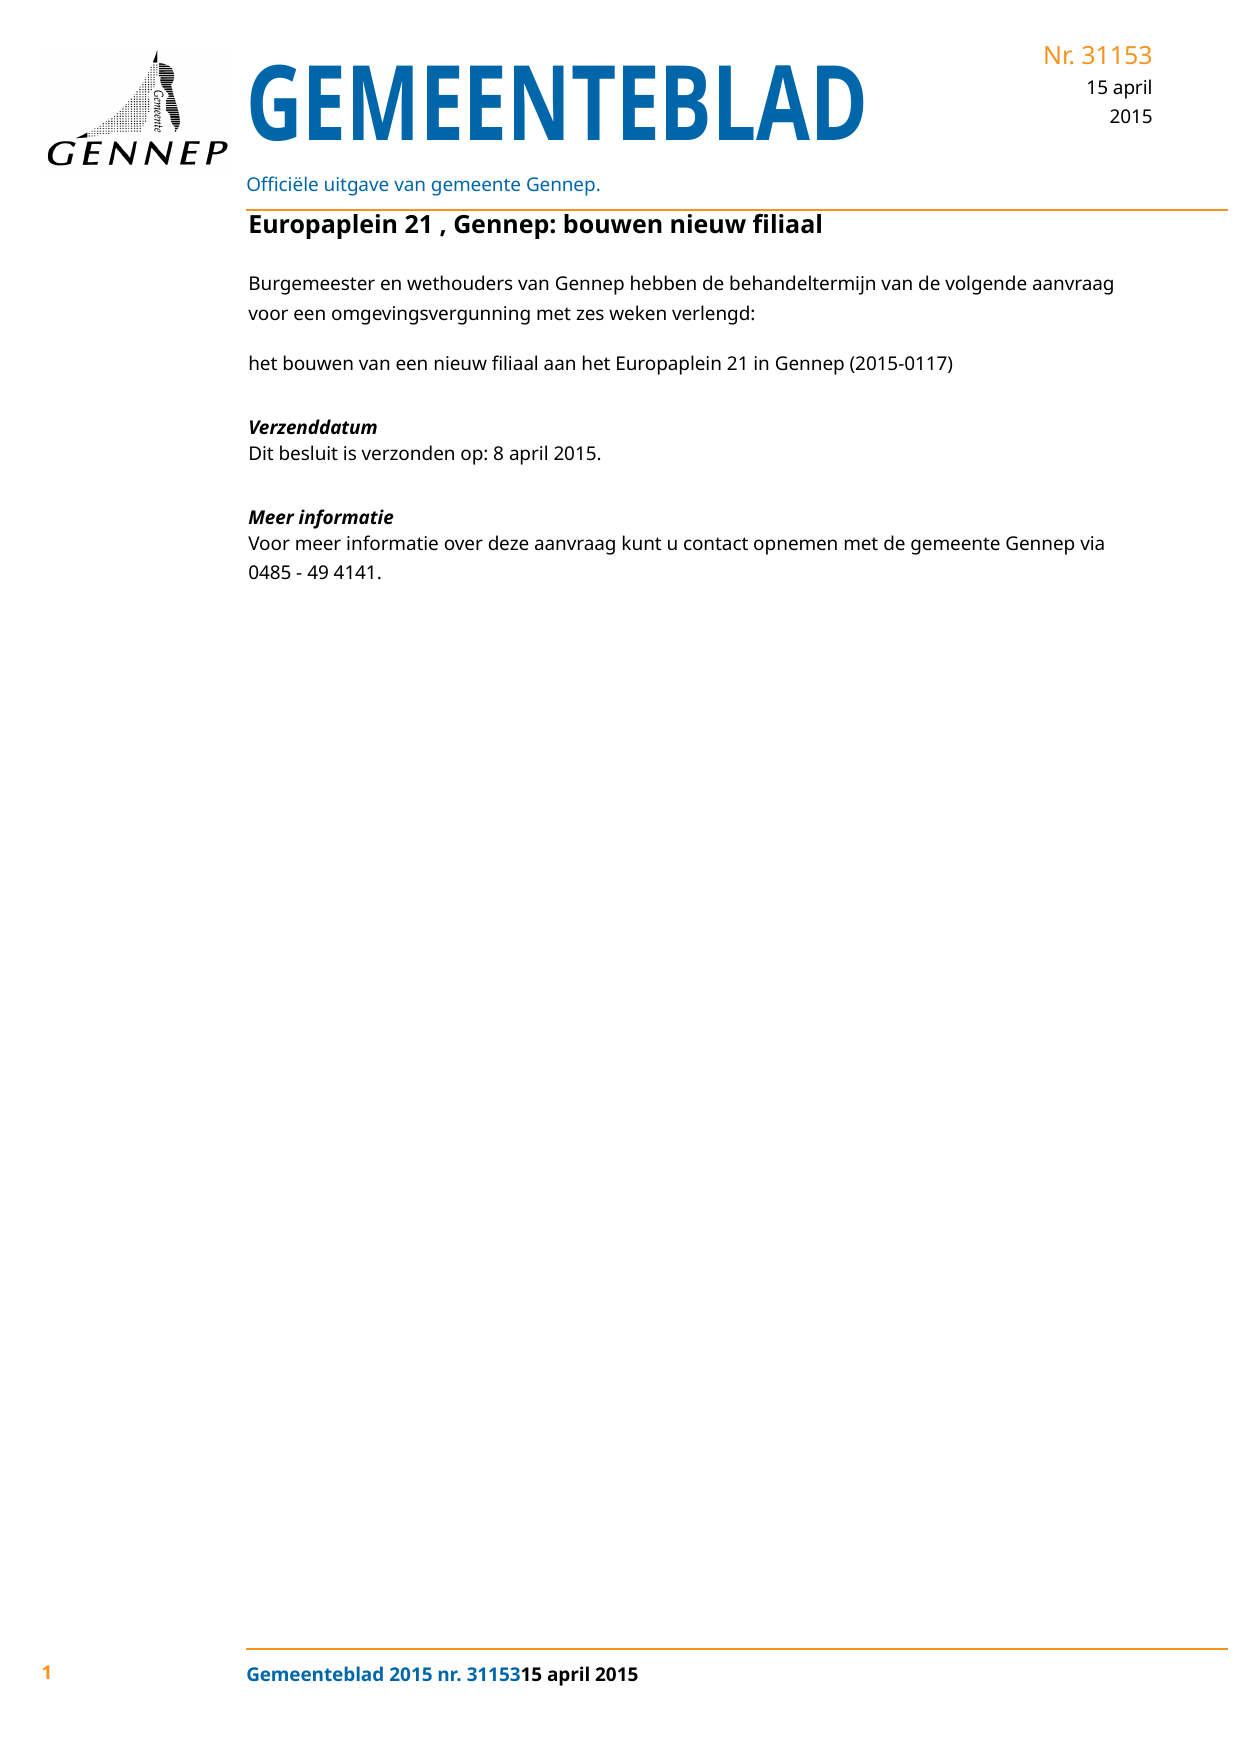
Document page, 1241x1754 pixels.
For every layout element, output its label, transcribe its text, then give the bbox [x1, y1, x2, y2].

text Meer informatie [248, 504, 1152, 530]
text Dit besluit is verzonden op: 8 april 2015. [248, 440, 1152, 466]
text Burgemeester en wethouders van Gennep hebben de behandeltermijn van de volgende aanvraag voor een omgevingsvergunning met zes weken verlengd: [248, 270, 1152, 326]
picture [41, 47, 231, 172]
text Verzenddatum [248, 414, 1152, 440]
text Europaplein 21 , Gennep: bouwen nieuw filiaal [248, 211, 1152, 241]
text het bouwen van een nieuw filiaal aan het Europaplein 21 in Gennep (2015-0117) [248, 350, 1152, 376]
text Voor meer informatie over deze aanvraag kunt u contact opnemen met de gemeente Gennep via 0485 - 49 4141. [248, 530, 1152, 585]
